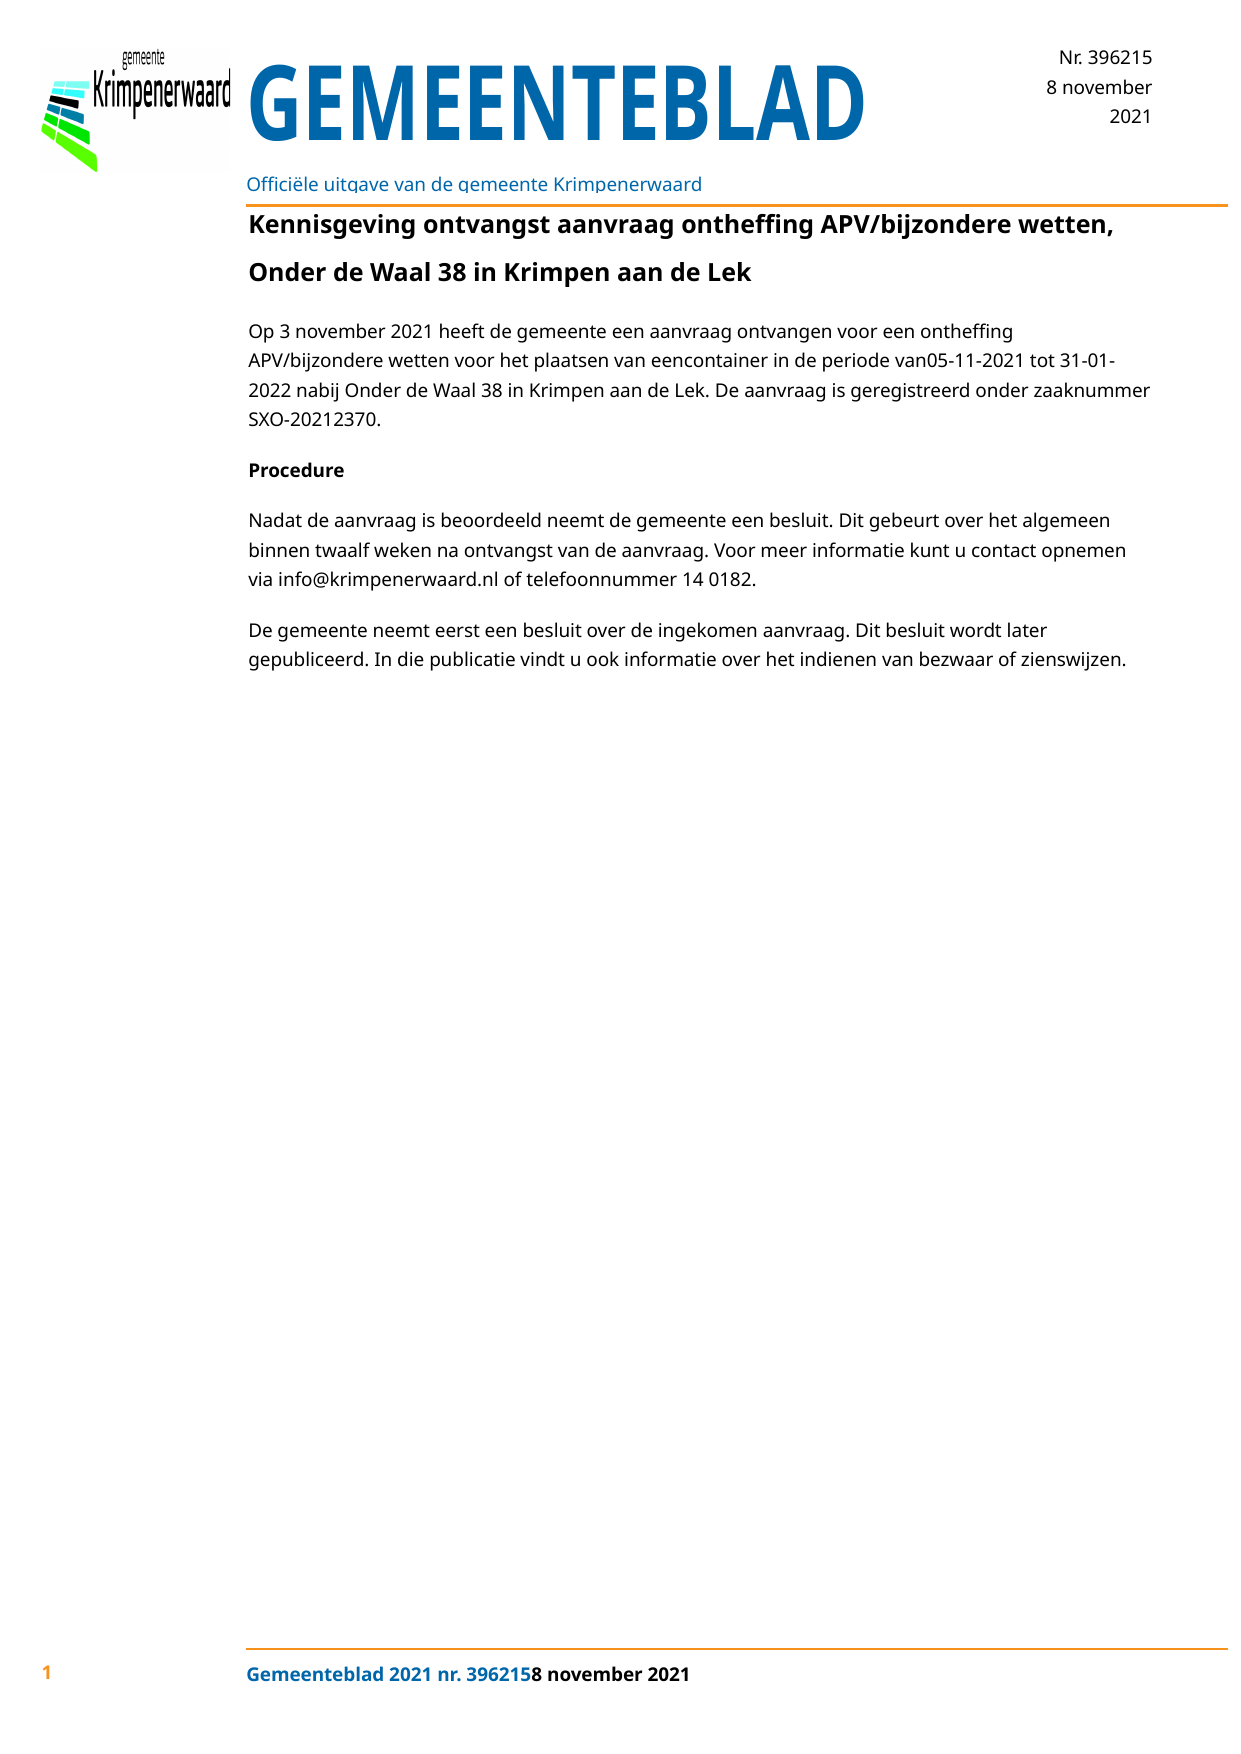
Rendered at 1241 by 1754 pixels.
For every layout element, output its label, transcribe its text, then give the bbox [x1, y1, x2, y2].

text Nadat de aanvraag is beoordeeld neemt de gemeente een besluit. Dit gebeurt over het algemeen binnen twaalf weken na ontvangst van de aanvraag. Voor meer informatie kunt u contact opnemen via info@krimpenerwaard.nl of telefoonnummer 14 0182. [248, 507, 1152, 592]
text Procedure [248, 457, 1152, 483]
text Op 3 november 2021 heeft de gemeente een aanvraag ontvangen voor een ontheffing APV/bijzondere wetten voor het plaatsen van eencontainer in de periode van05-11-2021 tot 31-01-2022 nabij Onder de Waal 38 in Krimpen aan de Lek. De aanvraag is geregistreerd onder zaaknummer SXO-20212370. [248, 318, 1152, 432]
text De gemeente neemt eerst een besluit over de ingekomen aanvraag. Dit besluit wordt later gepubliceerd. In die publicatie vindt u ook informatie over het indienen van bezwaar of zienswijzen. [248, 617, 1152, 672]
picture [41, 47, 231, 172]
text Kennisgeving ontvangst aanvraag ontheffing APV/bijzondere wetten, Onder de Waal 38 in Krimpen aan de Lek [248, 207, 1152, 288]
